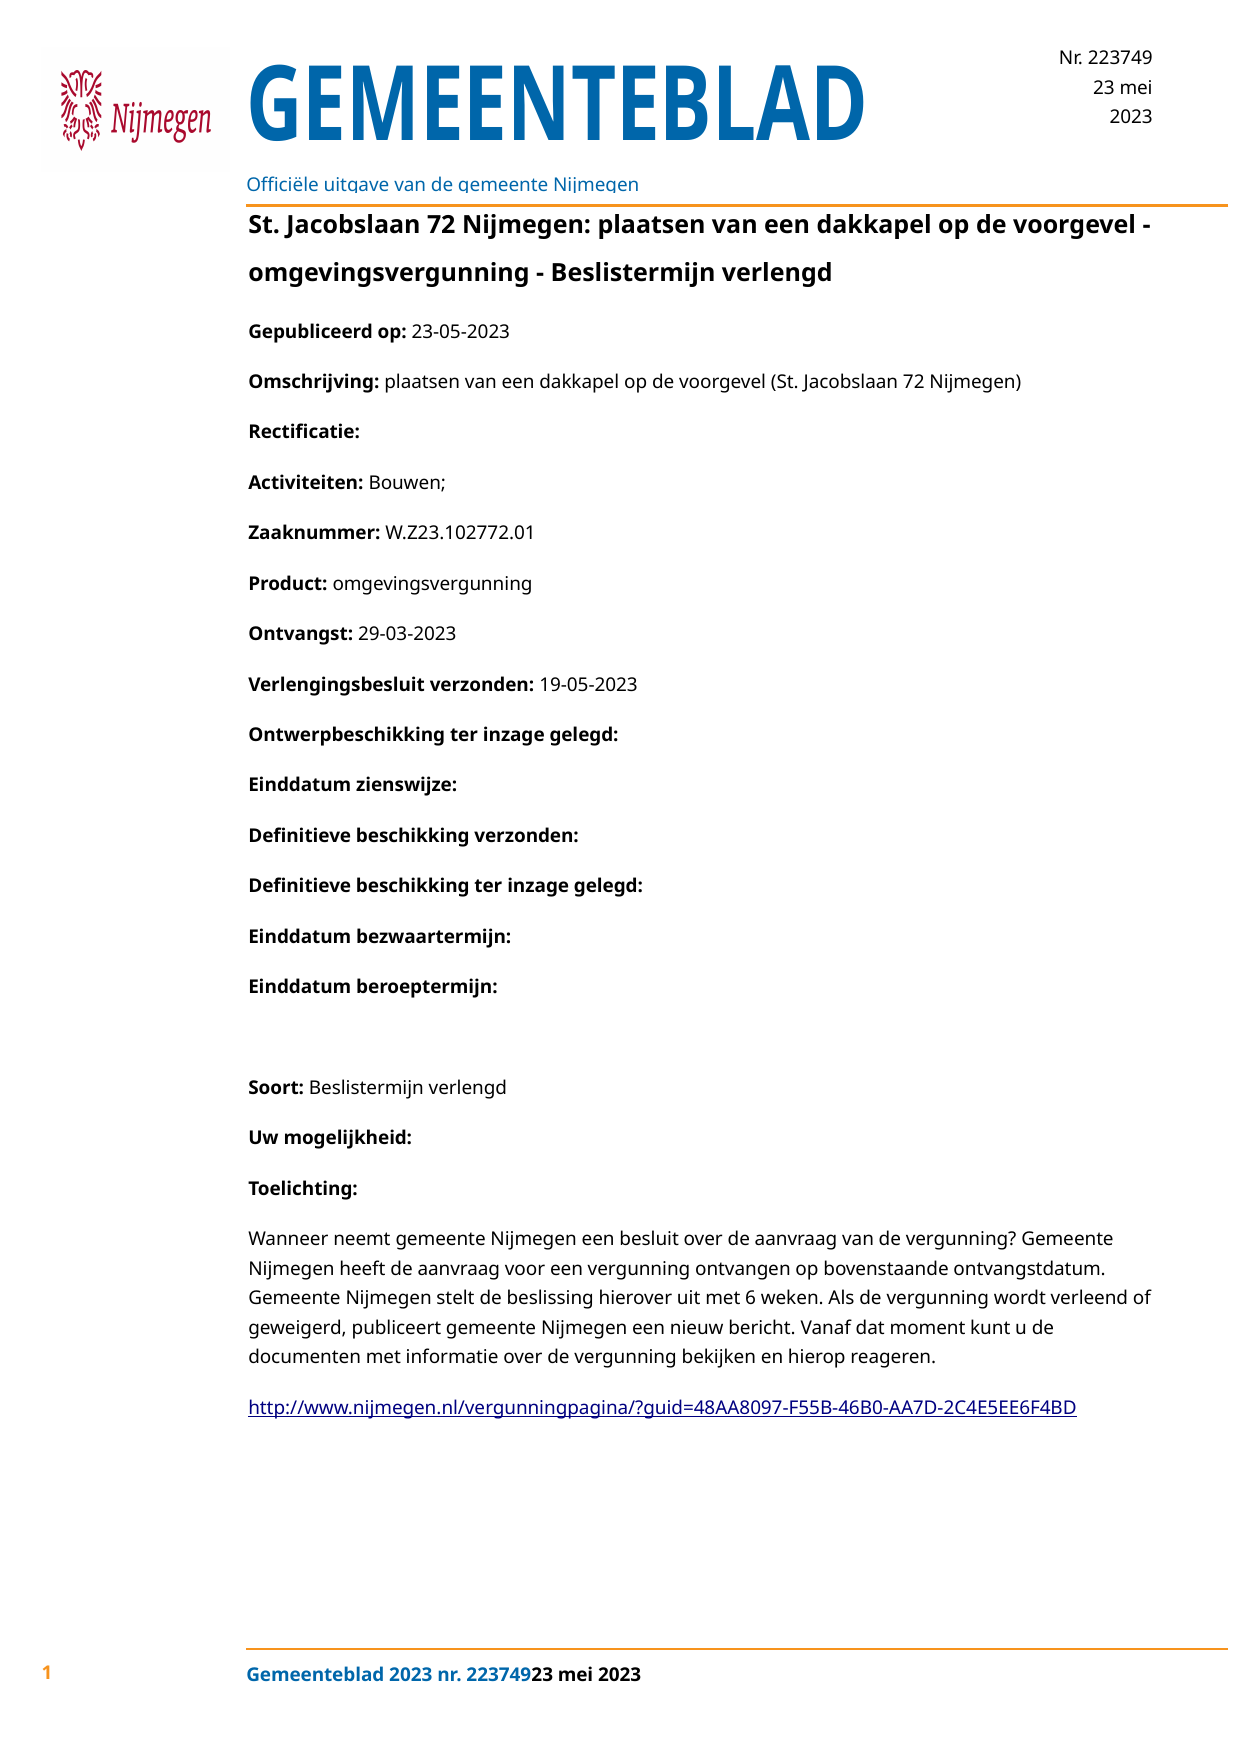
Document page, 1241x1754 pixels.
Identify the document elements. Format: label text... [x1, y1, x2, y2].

text Zaaknummer: W.Z23.102772.01 [248, 519, 1152, 545]
text Ontwerpbeschikking ter inzage gelegd: [248, 721, 1152, 747]
text Definitieve beschikking verzonden: [248, 822, 1152, 848]
text Definitieve beschikking ter inzage gelegd: [248, 872, 1152, 898]
text Omschrijving: plaatsen van een dakkapel op de voorgevel (St. Jacobslaan 72 Nijmegen) [248, 368, 1152, 394]
text Uw mogelijkheid: [248, 1124, 1152, 1150]
text Toelichting: [248, 1175, 1152, 1201]
text Rectificatie: [248, 419, 1152, 444]
text Ontvangst: 29-03-2023 [248, 620, 1152, 646]
text Wanneer neemt gemeente Nijmegen een besluit over de aanvraag van de vergunning? Gemeente Nijmegen heeft de aanvraag voor een vergunning ontvangen op bovenstaande ontvangstdatum. Gemeente Nijmegen stelt de beslissing hierover uit met 6 weken. Als de vergunning wordt verleend of geweigerd, publiceert gemeente Nijmegen een nieuw bericht. Vanaf dat moment kunt u de documenten met informatie over de vergunning bekijken en hierop reageren. [248, 1225, 1152, 1369]
text Soort: Beslistermijn verlengd [248, 1074, 1152, 1100]
picture [41, 47, 231, 172]
text Einddatum bezwaartermijn: [248, 923, 1152, 949]
text Einddatum zienswijze: [248, 772, 1152, 797]
text Gepubliceerd op: 23-05-2023 [248, 318, 1152, 344]
text Product: omgevingsvergunning [248, 570, 1152, 596]
text http://www.nijmegen.nl/vergunningpagina/?guid=48AA8097-F55B-46B0-AA7D-2C4E5EE6F4BD [248, 1394, 1152, 1420]
text Activiteiten: Bouwen; [248, 469, 1152, 495]
text Einddatum beroeptermijn: [248, 973, 1152, 999]
text St. Jacobslaan 72 Nijmegen: plaatsen van een dakkapel op de voorgevel - omgevingsvergunning - Beslistermijn verlengd [248, 207, 1152, 288]
text Verlengingsbesluit verzonden: 19-05-2023 [248, 671, 1152, 697]
